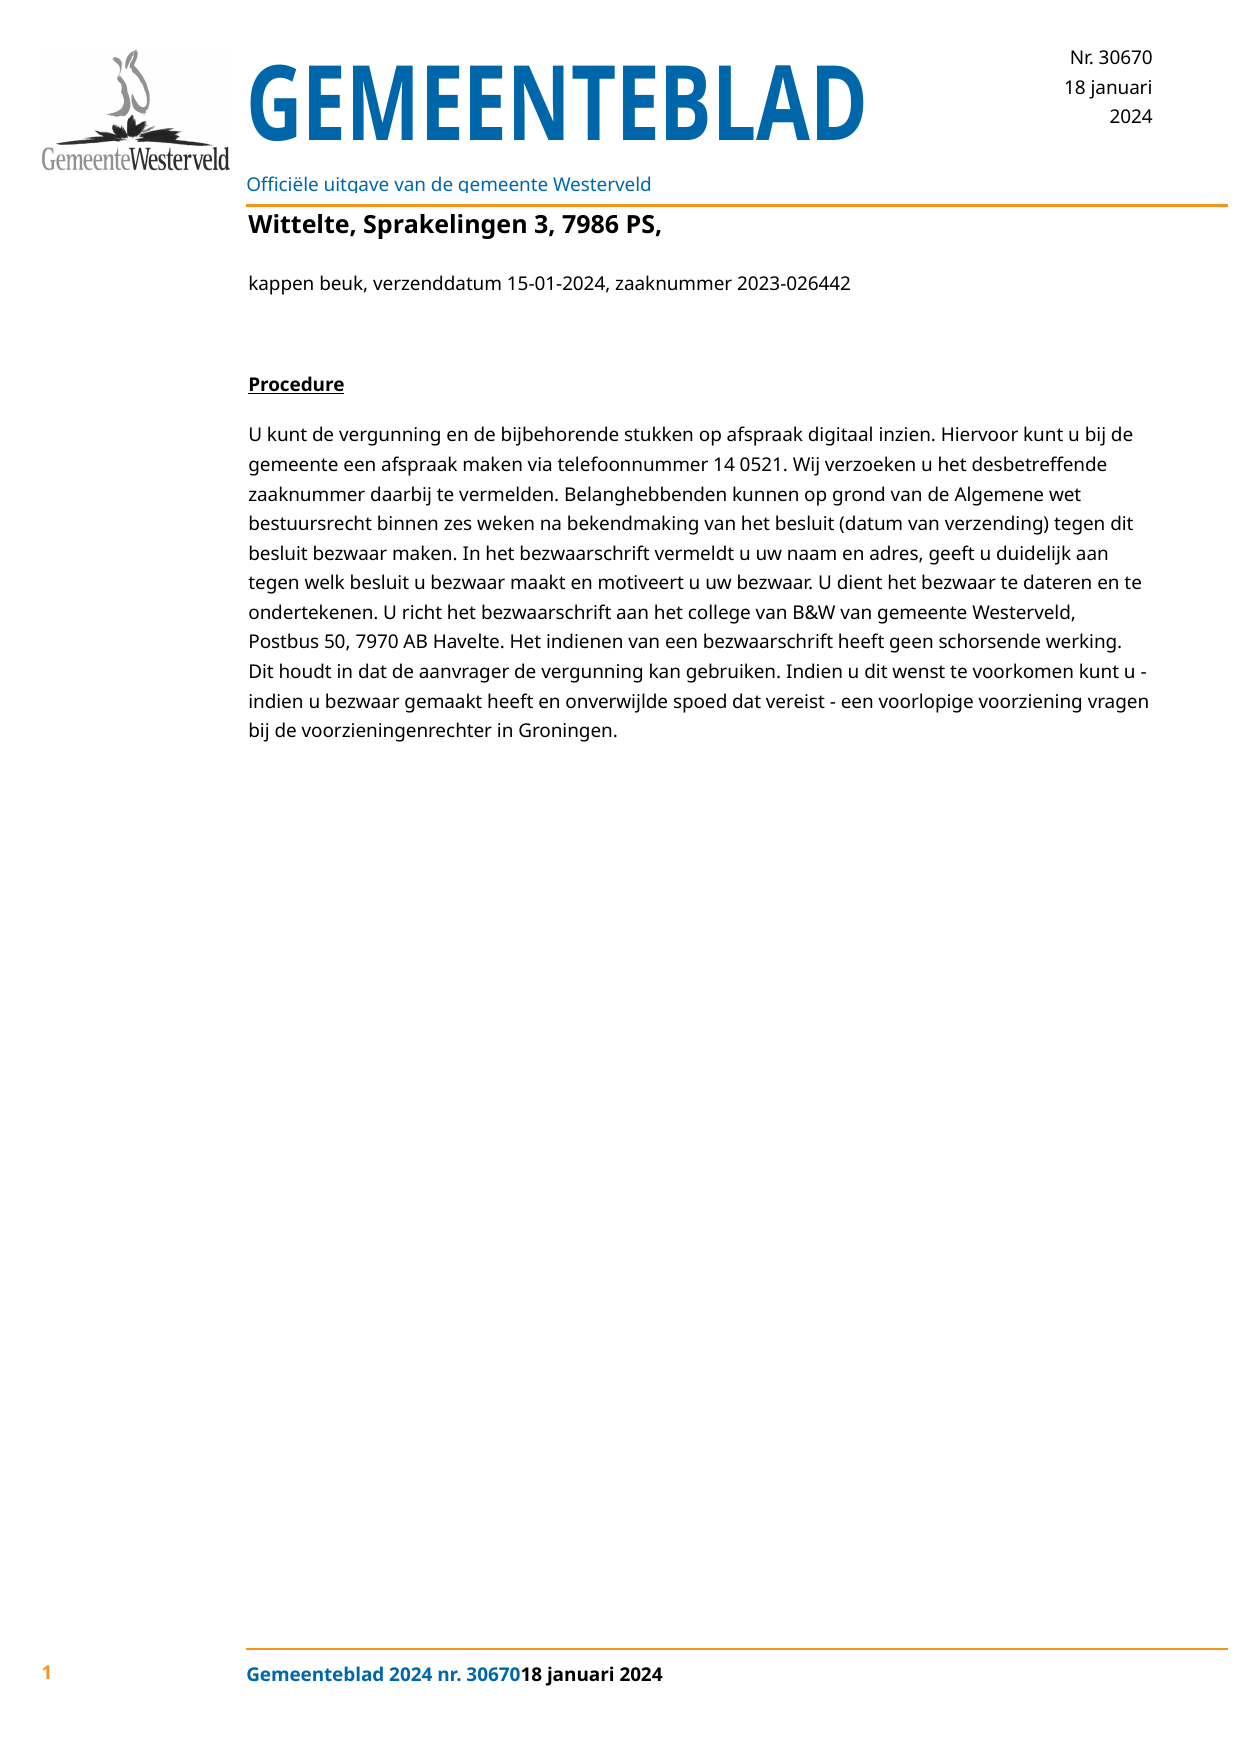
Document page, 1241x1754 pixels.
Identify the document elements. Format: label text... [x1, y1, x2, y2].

text U kunt de vergunning en de bijbehorende stukken op afspraak digitaal inzien. Hiervoor kunt u bij de gemeente een afspraak maken via telefoonnummer 14 0521. Wij verzoeken u het desbetreffende zaaknummer daarbij te vermelden. Belanghebbenden kunnen op grond van de Algemene wet bestuursrecht binnen zes weken na bekendmaking van het besluit (datum van verzending) tegen dit besluit bezwaar maken. In het bezwaarschrift vermeldt u uw naam en adres, geeft u duidelijk aan tegen welk besluit u bezwaar maakt en motiveert u uw bezwaar. U dient het bezwaar te dateren en te ondertekenen. U richt het bezwaarschrift aan het college van B&W van gemeente Westerveld, Postbus 50, 7970 AB Havelte. Het indienen van een bezwaarschrift heeft geen schorsende werking. Dit houdt in dat de aanvrager de vergunning kan gebruiken. Indien u dit wenst te voorkomen kunt u - indien u bezwaar gemaakt heeft en onverwijlde spoed dat vereist - een voorlopige voorziening vragen bij de voorzieningenrechter in Groningen. [248, 422, 1152, 743]
picture [41, 47, 231, 172]
text Wittelte, Sprakelingen 3, 7986 PS, [248, 207, 1152, 241]
text Procedure [248, 371, 1152, 397]
text kappen beuk, verzenddatum 15-01-2024, zaaknummer 2023-026442 [248, 270, 1152, 296]
